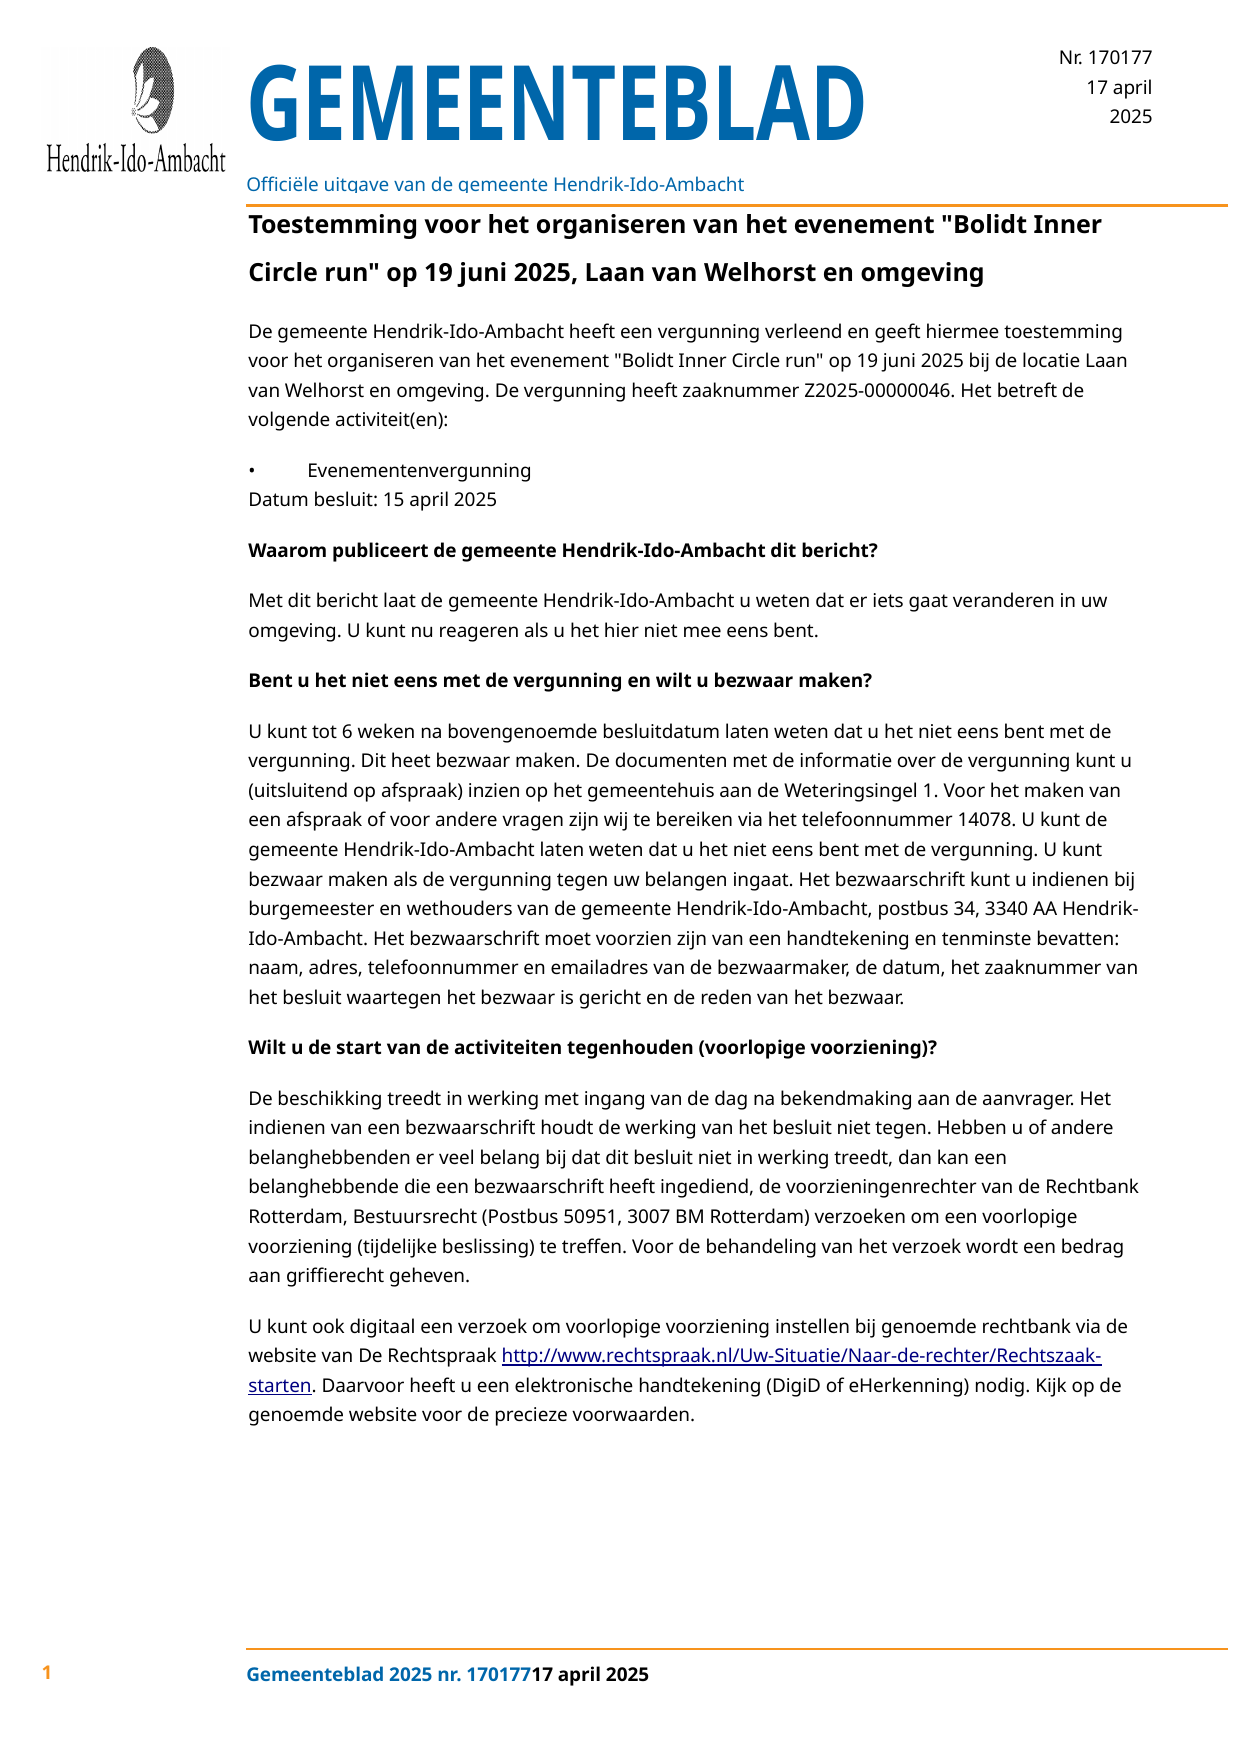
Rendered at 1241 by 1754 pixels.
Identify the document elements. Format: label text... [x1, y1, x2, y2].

text Wilt u de start van de activiteiten tegenhouden (voorlopige voorziening)? [248, 1034, 1152, 1060]
text Toestemming voor het organiseren van het evenement "Bolidt Inner Circle run" op 19 juni 2025, Laan van Welhorst en omgeving [248, 207, 1152, 288]
text U kunt ook digitaal een verzoek om voorlopige voorziening instellen bij genoemde rechtbank via de website van De Rechtspraak http://www.rechtspraak.nl/Uw-Situatie/Naar-de-rechter/Rechtszaak-starten. Daarvoor heeft u een elektronische handtekening (DigiD of eHerkenning) nodig. Kijk op de genoemde website voor de precieze voorwaarden. [248, 1313, 1152, 1427]
text Datum besluit: 15 april 2025 [248, 487, 1152, 512]
text Bent u het niet eens met de vergunning en wilt u bezwaar maken? [248, 667, 1152, 693]
text De beschikking treedt in werking met ingang van de dag na bekendmaking aan de aanvrager. Het indienen van een bezwaarschrift houdt de werking van het besluit niet tegen. Hebben u of andere belanghebbenden er veel belang bij dat dit besluit niet in werking treedt, dan kan een belanghebbende die een bezwaarschrift heeft ingediend, de voorzieningenrechter van de Rechtbank Rotterdam, Bestuursrecht (Postbus 50951, 3007 BM Rotterdam) verzoeken om een voorlopige voorziening (tijdelijke beslissing) te treffen. Voor de behandeling van het verzoek wordt een bedrag aan griffierecht geheven. [248, 1085, 1152, 1288]
text U kunt tot 6 weken na bovengenoemde besluitdatum laten weten dat u het niet eens bent met de vergunning. Dit heet bezwaar maken. De documenten met de informatie over de vergunning kunt u (uitsluitend op afspraak) inzien op het gemeentehuis aan de Weteringsingel 1. Voor het maken van een afspraak of voor andere vragen zijn wij te bereiken via het telefoonnummer 14078. U kunt de gemeente Hendrik-Ido-Ambacht laten weten dat u het niet eens bent met de vergunning. U kunt bezwaar maken als de vergunning tegen uw belangen ingaat. Het bezwaarschrift kunt u indienen bij burgemeester en wethouders van de gemeente Hendrik-Ido-Ambacht, postbus 34, 3340 AA Hendrik-Ido-Ambacht. Het bezwaarschrift moet voorzien zijn van een handtekening en tenminste bevatten: naam, adres, telefoonnummer en emailadres van de bezwaarmaker, de datum, het zaaknummer van het besluit waartegen het bezwaar is gericht en de reden van het bezwaar. [248, 718, 1152, 1010]
text Met dit bericht laat de gemeente Hendrik-Ido-Ambacht u weten dat er iets gaat veranderen in uw omgeving. U kunt nu reageren als u het hier niet mee eens bent. [248, 587, 1152, 643]
list Evenementenvergunning [248, 457, 1152, 483]
text De gemeente Hendrik-Ido-Ambacht heeft een vergunning verleend en geeft hiermee toestemming voor het organiseren van het evenement "Bolidt Inner Circle run" op 19 juni 2025 bij de locatie Laan van Welhorst en omgeving. De vergunning heeft zaaknummer Z2025-00000046. Het betreft de volgende activiteit(en): [248, 318, 1152, 432]
picture [41, 47, 231, 172]
text Waarom publiceert de gemeente Hendrik-Ido-Ambacht dit bericht? [248, 537, 1152, 563]
